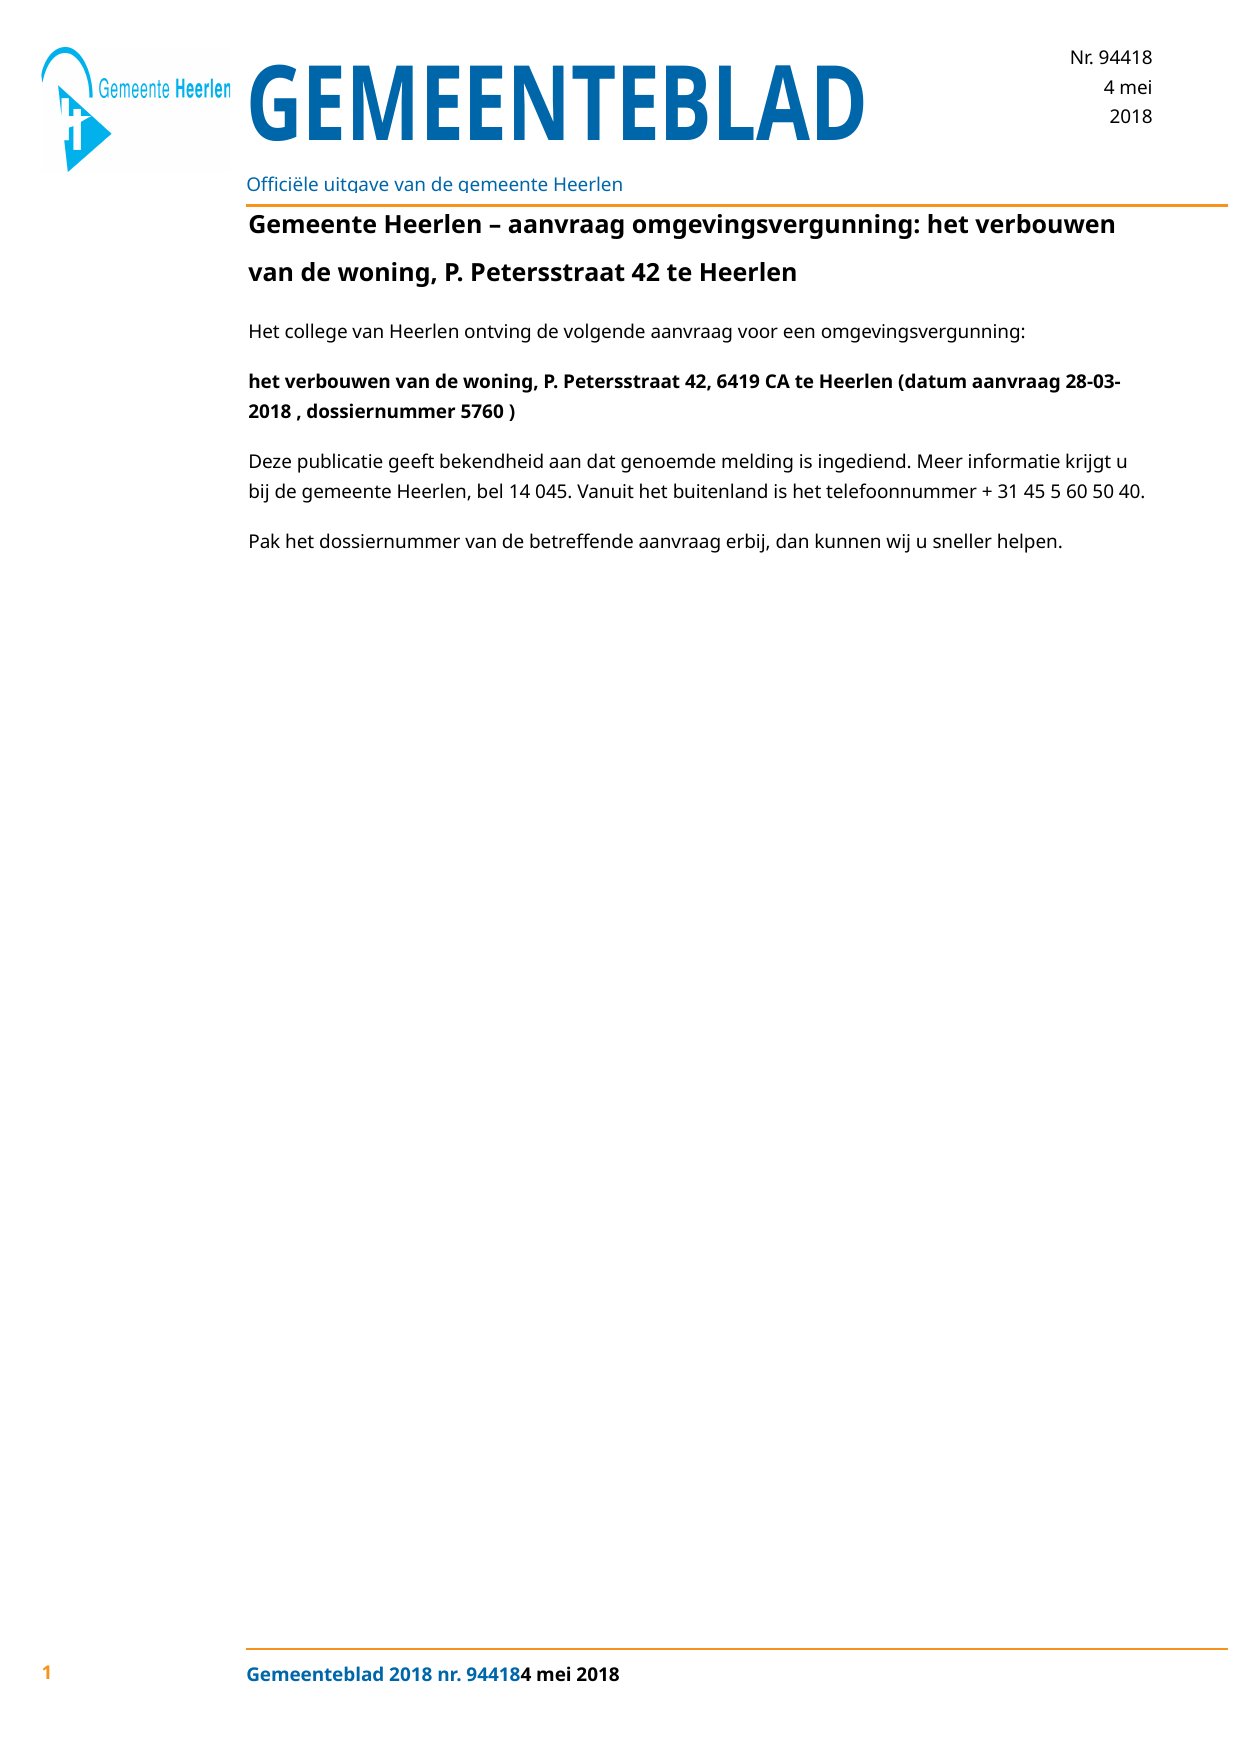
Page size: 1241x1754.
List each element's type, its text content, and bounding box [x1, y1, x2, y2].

text Pak het dossiernummer van de betreffende aanvraag erbij, dan kunnen wij u sneller helpen. [248, 528, 1152, 554]
picture [41, 47, 58, 70]
text het verbouwen van de woning, P. Petersstraat 42, 6419 CA te Heerlen (datum aanvraag 28-03-2018 , dossiernummer 5760 ) [248, 368, 1152, 424]
text Gemeente Heerlen – aanvraag omgevingsvergunning: het verbouwen van de woning, P. Petersstraat 42 te Heerlen [248, 207, 1152, 288]
text Deze publicatie geeft bekendheid aan dat genoemde melding is ingediend. Meer informatie krijgt u bij de gemeente Heerlen, bel 14 045. Vanuit het buitenland is het telefoonnummer + 31 45 5 60 50 40. [248, 448, 1152, 504]
text Het college van Heerlen ontving de volgende aanvraag voor een omgevingsvergunning: [248, 318, 1152, 344]
picture [41, 47, 231, 172]
